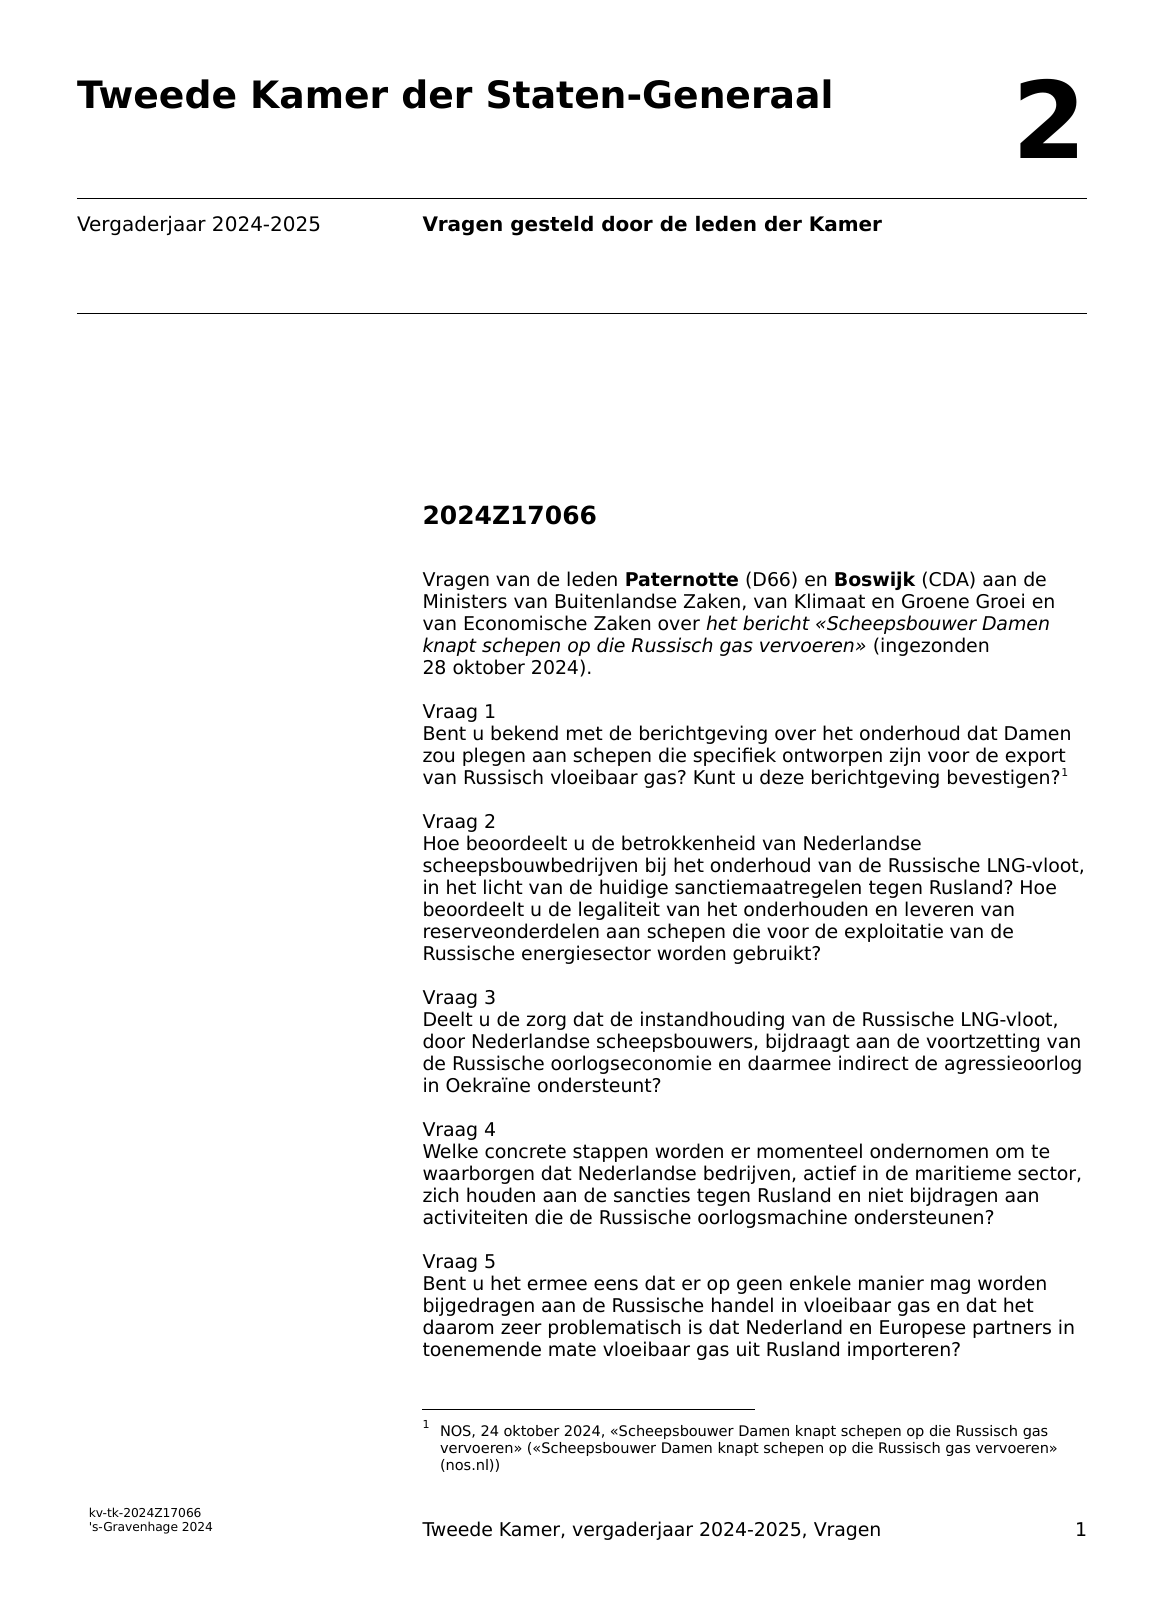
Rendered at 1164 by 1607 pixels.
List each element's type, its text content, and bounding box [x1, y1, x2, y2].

table_cell Vergaderjaar 2024-2025 [77, 199, 422, 313]
table_header Tweede Kamer der Staten-Generaal [77, 59, 886, 198]
text kv-tk-2024Z17066 [88, 1506, 323, 1520]
text Welke concrete stappen worden er momenteel ondernomen om te waarborgen dat Nederlandse bedrijven, actief in de maritieme sector, zich houden aan de sancties tegen Rusland en niet bijdragen aan activiteiten die de Russische oorlogsmachine ondersteunen? [422, 1141, 1087, 1229]
text Vraag 1 [422, 701, 1087, 723]
text 2024Z17066 [422, 501, 1087, 531]
table_header 2 [886, 59, 1087, 198]
text Vraag 3 [422, 987, 1087, 1009]
text Vragen van de leden Paternotte (D66) en Boswijk (CDA) aan de Ministers van Buitenlandse Zaken, van Klimaat en Groene Groei en van Economische Zaken over het bericht «Scheepsbouwer Damen knapt schepen op die Russisch gas vervoeren» (ingezonden 28 oktober 2024). [422, 569, 1087, 679]
text Deelt u de zorg dat de instandhouding van de Russische LNG-vloot, door Nederlandse scheepsbouwers, bijdraagt aan de voortzetting van de Russische oorlogseconomie en daarmee indirect de agressieoorlog in Oekraïne ondersteunt? [422, 1009, 1087, 1097]
table_cell Vragen gesteld door de leden der Kamer [422, 199, 1087, 313]
text Bent u bekend met de berichtgeving over het onderhoud dat Damen zou plegen aan schepen die specifiek ontworpen zijn voor de export van Russisch vloeibaar gas? Kunt u deze berichtgeving bevestigen? [422, 723, 1087, 789]
text Vraag 2 [422, 811, 1087, 833]
text 's-Gravenhage 2024 [88, 1520, 323, 1534]
text Vraag 5 [422, 1251, 1087, 1273]
text NOS, 24 oktober 2024, «Scheepsbouwer Damen knapt schepen op die Russisch gas vervoeren» («Scheepsbouwer Damen knapt schepen op die Russisch gas vervoeren» (nos.nl)) [422, 1418, 1087, 1474]
text Bent u het ermee eens dat er op geen enkele manier mag worden bijgedragen aan de Russische handel in vloeibaar gas en dat het daarom zeer problematisch is dat Nederland en Europese partners in toenemende mate vloeibaar gas uit Rusland importeren? [422, 1273, 1087, 1361]
text Vraag 4 [422, 1119, 1087, 1141]
text Hoe beoordeelt u de betrokkenheid van Nederlandse scheepsbouwbedrijven bij het onderhoud van de Russische LNG-vloot, in het licht van de huidige sanctiemaatregelen tegen Rusland? Hoe beoordeelt u de legaliteit van het onderhouden en leveren van reserveonderdelen aan schepen die voor de exploitatie van de Russische energiesector worden gebruikt? [422, 833, 1087, 965]
